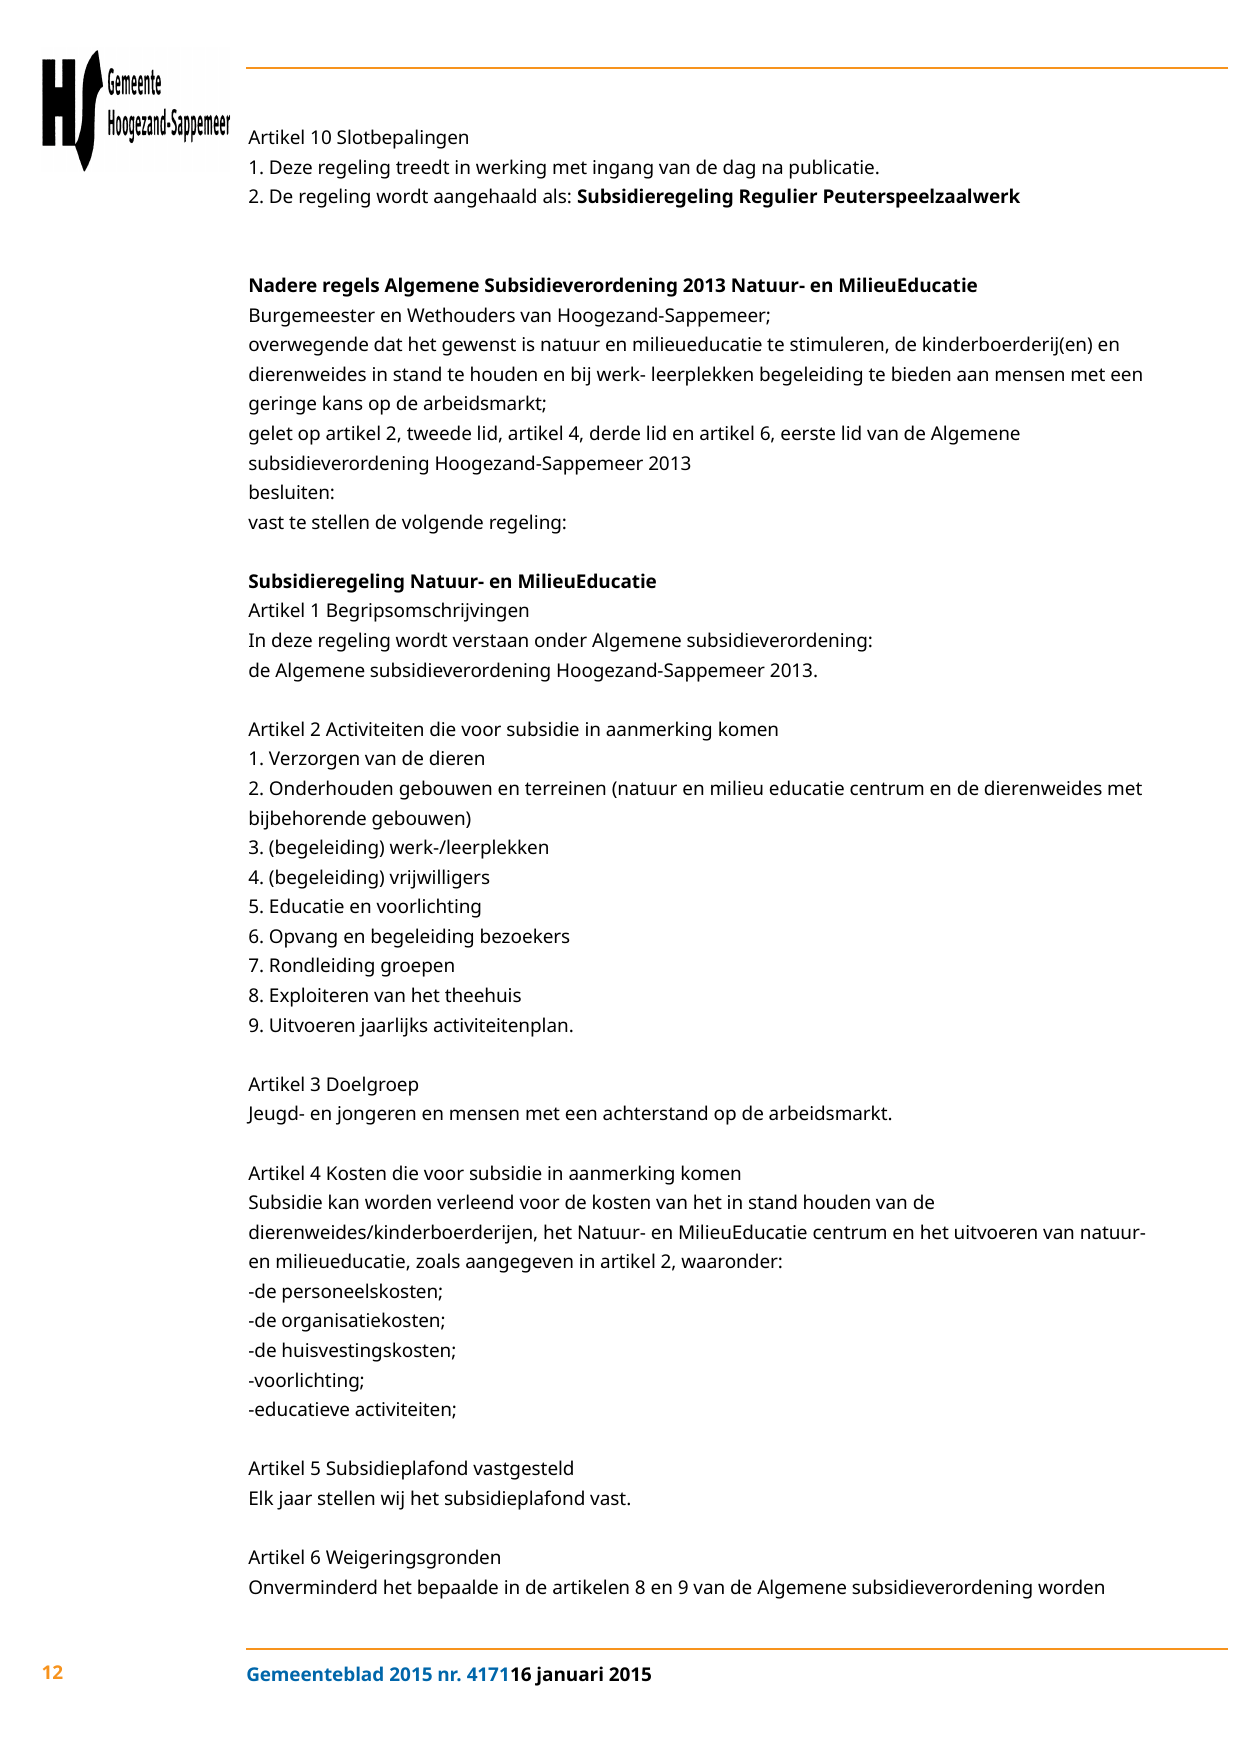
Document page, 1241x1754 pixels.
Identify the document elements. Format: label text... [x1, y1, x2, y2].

text vast te stellen de volgende regeling: [248, 509, 1152, 535]
text Subsidieregeling Natuur- en MilieuEducatie [248, 568, 1152, 594]
text gelet op artikel 2, tweede lid, artikel 4, derde lid en artikel 6, eerste lid van de Algemene subsidieverordening Hoogezand-Sappemeer 2013 [248, 420, 1152, 476]
text -educatieve activiteiten; [248, 1396, 1152, 1422]
text besluiten: [248, 479, 1152, 505]
text Artikel 2 Activiteiten die voor subsidie in aanmerking komen [248, 716, 1152, 742]
text Elk jaar stellen wij het subsidieplafond vast. [248, 1485, 1152, 1511]
text 9. Uitvoeren jaarlijks activiteitenplan. [248, 1012, 1152, 1038]
text -de personeelskosten; [248, 1278, 1152, 1304]
text 2. Onderhouden gebouwen en terreinen (natuur en milieu educatie centrum en de dierenweides met bijbehorende gebouwen) [248, 775, 1152, 831]
text In deze regeling wordt verstaan onder Algemene subsidieverordening: [248, 627, 1152, 653]
text 1. Verzorgen van de dieren [248, 746, 1152, 771]
text -de huisvestingskosten; [248, 1337, 1152, 1363]
text 4. (begeleiding) vrijwilligers [248, 864, 1152, 890]
text Nadere regels Algemene Subsidieverordening 2013 Natuur- en MilieuEducatie [248, 272, 1152, 298]
text Artikel 10 Slotbepalingen [248, 124, 1152, 150]
text 3. (begeleiding) werk-/leerplekken [248, 834, 1152, 860]
text -de organisatiekosten; [248, 1308, 1152, 1333]
text -voorlichting; [248, 1367, 1152, 1393]
text Onverminderd het bepaalde in de artikelen 8 en 9 van de Algemene subsidieverordening worden [248, 1574, 1152, 1600]
text 7. Rondleiding groepen [248, 953, 1152, 978]
text Artikel 5 Subsidieplafond vastgesteld [248, 1456, 1152, 1481]
text Jeugd- en jongeren en mensen met een achterstand op de arbeidsmarkt. [248, 1101, 1152, 1126]
text Artikel 4 Kosten die voor subsidie in aanmerking komen [248, 1160, 1152, 1186]
text 1. Deze regeling treedt in werking met ingang van de dag na publicatie. [248, 154, 1152, 180]
text Subsidie kan worden verleend voor de kosten van het in stand houden van de dierenweides/kinderboerderijen, het Natuur- en MilieuEducatie centrum en het uitvoeren van natuur- en milieueducatie, zoals aangegeven in artikel 2, waaronder: [248, 1189, 1152, 1274]
text 8. Exploiteren van het theehuis [248, 982, 1152, 1008]
text overwegende dat het gewenst is natuur en milieueducatie te stimuleren, de kinderboerderij(en) en dierenweides in stand te houden en bij werk- leerplekken begeleiding te bieden aan mensen met een geringe kans op de arbeidsmarkt; [248, 331, 1152, 416]
text Artikel 1 Begripsomschrijvingen [248, 598, 1152, 623]
picture [41, 47, 231, 172]
text 5. Educatie en voorlichting [248, 893, 1152, 919]
text 2. De regeling wordt aangehaald als: Subsidieregeling Regulier Peuterspeelzaalwerk [248, 183, 1152, 209]
text Burgemeester en Wethouders van Hoogezand-Sappemeer; [248, 302, 1152, 328]
text 6. Opvang en begeleiding bezoekers [248, 923, 1152, 949]
text de Algemene subsidieverordening Hoogezand-Sappemeer 2013. [248, 657, 1152, 683]
text Artikel 3 Doelgroep [248, 1071, 1152, 1097]
text Artikel 6 Weigeringsgronden [248, 1544, 1152, 1570]
